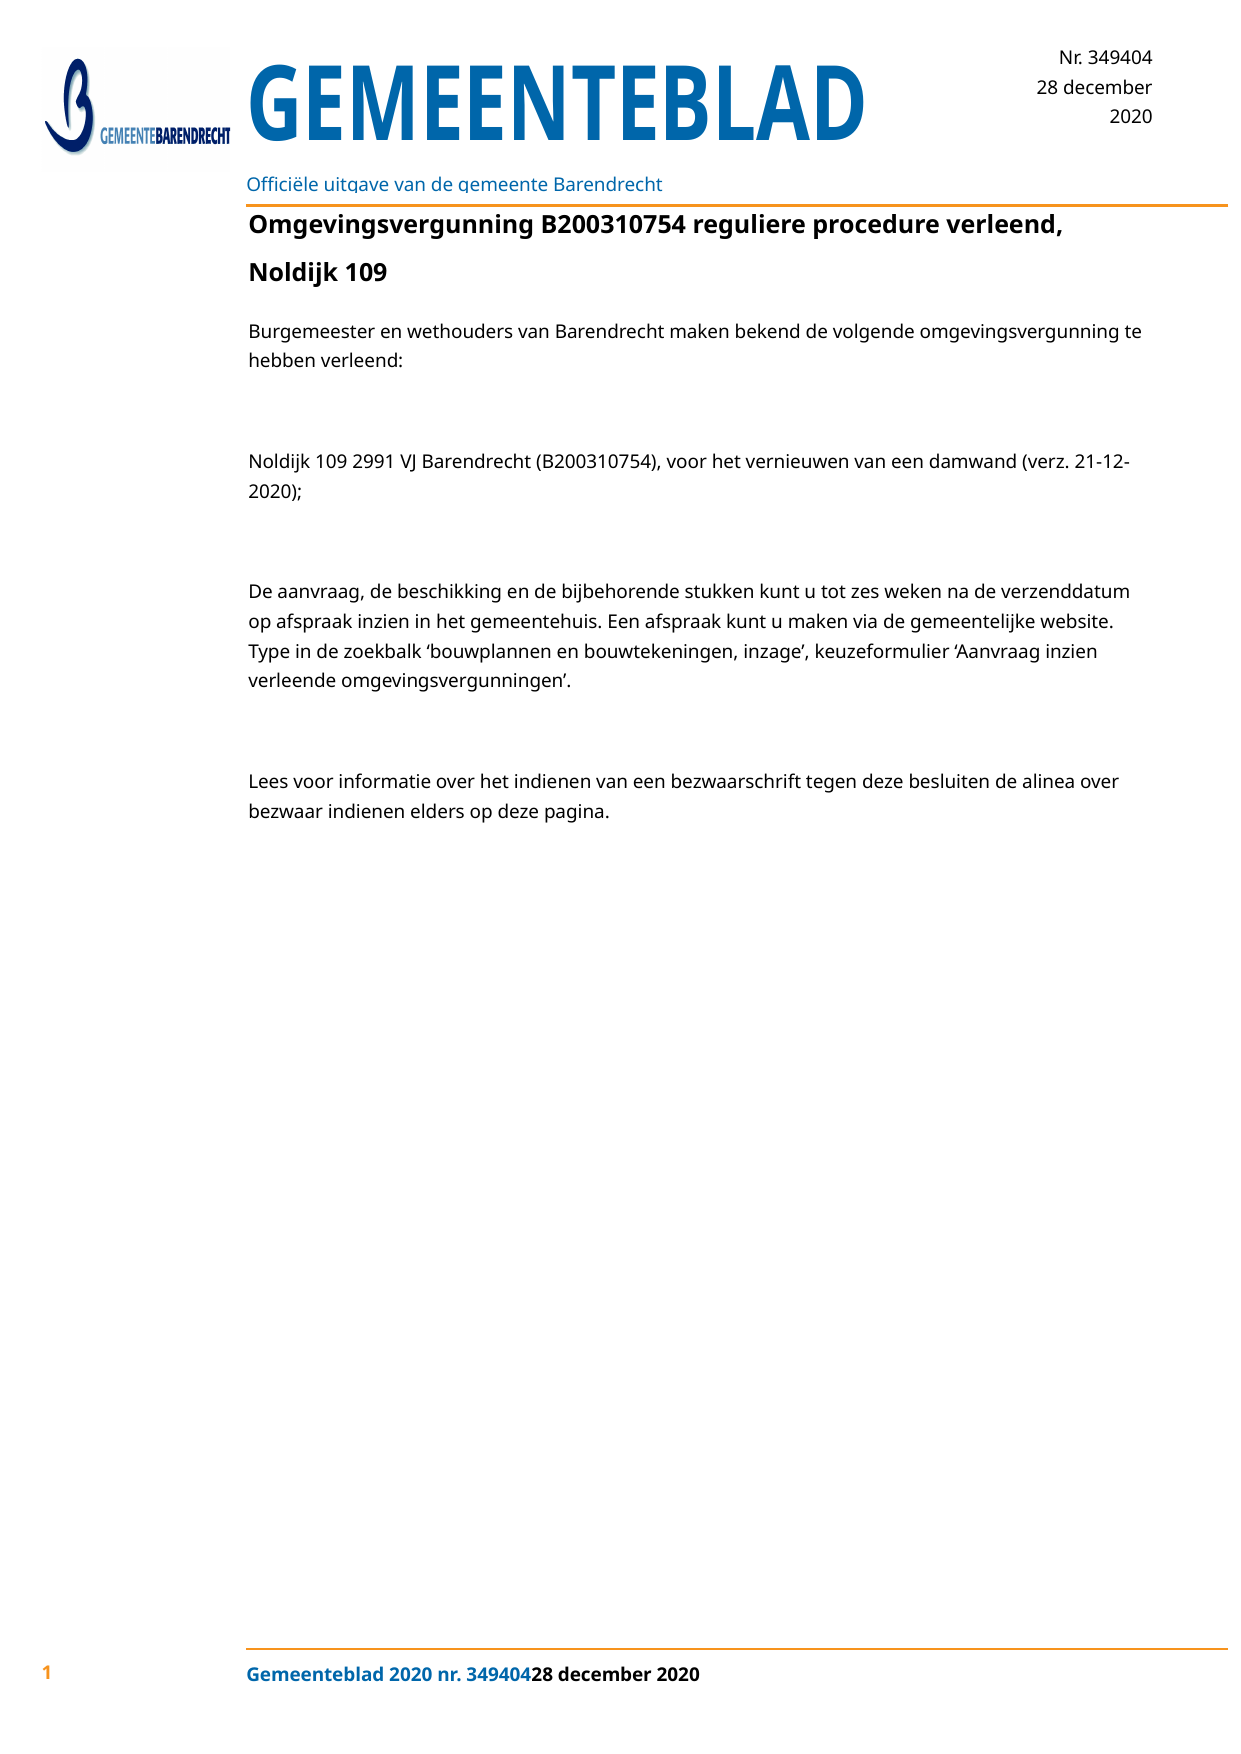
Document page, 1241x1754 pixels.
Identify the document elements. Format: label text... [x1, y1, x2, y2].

text De aanvraag, de beschikking en de bijbehorende stukken kunt u tot zes weken na de verzenddatum op afspraak inzien in het gemeentehuis. Een afspraak kunt u maken via de gemeentelijke website. Type in de zoekbalk ‘bouwplannen en bouwtekeningen, inzage’, keuzeformulier ‘Aanvraag inzien verleende omgevingsvergunningen’. [248, 579, 1152, 693]
text Lees voor informatie over het indienen van een bezwaarschrift tegen deze besluiten de alinea over bezwaar indienen elders op deze pagina. [248, 768, 1152, 824]
text Burgemeester en wethouders van Barendrecht maken bekend de volgende omgevingsvergunning te hebben verleend: [248, 318, 1152, 373]
picture [41, 47, 231, 172]
text Noldijk 109 2991 VJ Barendrecht (B200310754), voor het vernieuwen van een damwand (verz. 21-12-2020); [248, 448, 1152, 504]
text Omgevingsvergunning B200310754 reguliere procedure verleend, Noldijk 109 [248, 207, 1152, 288]
